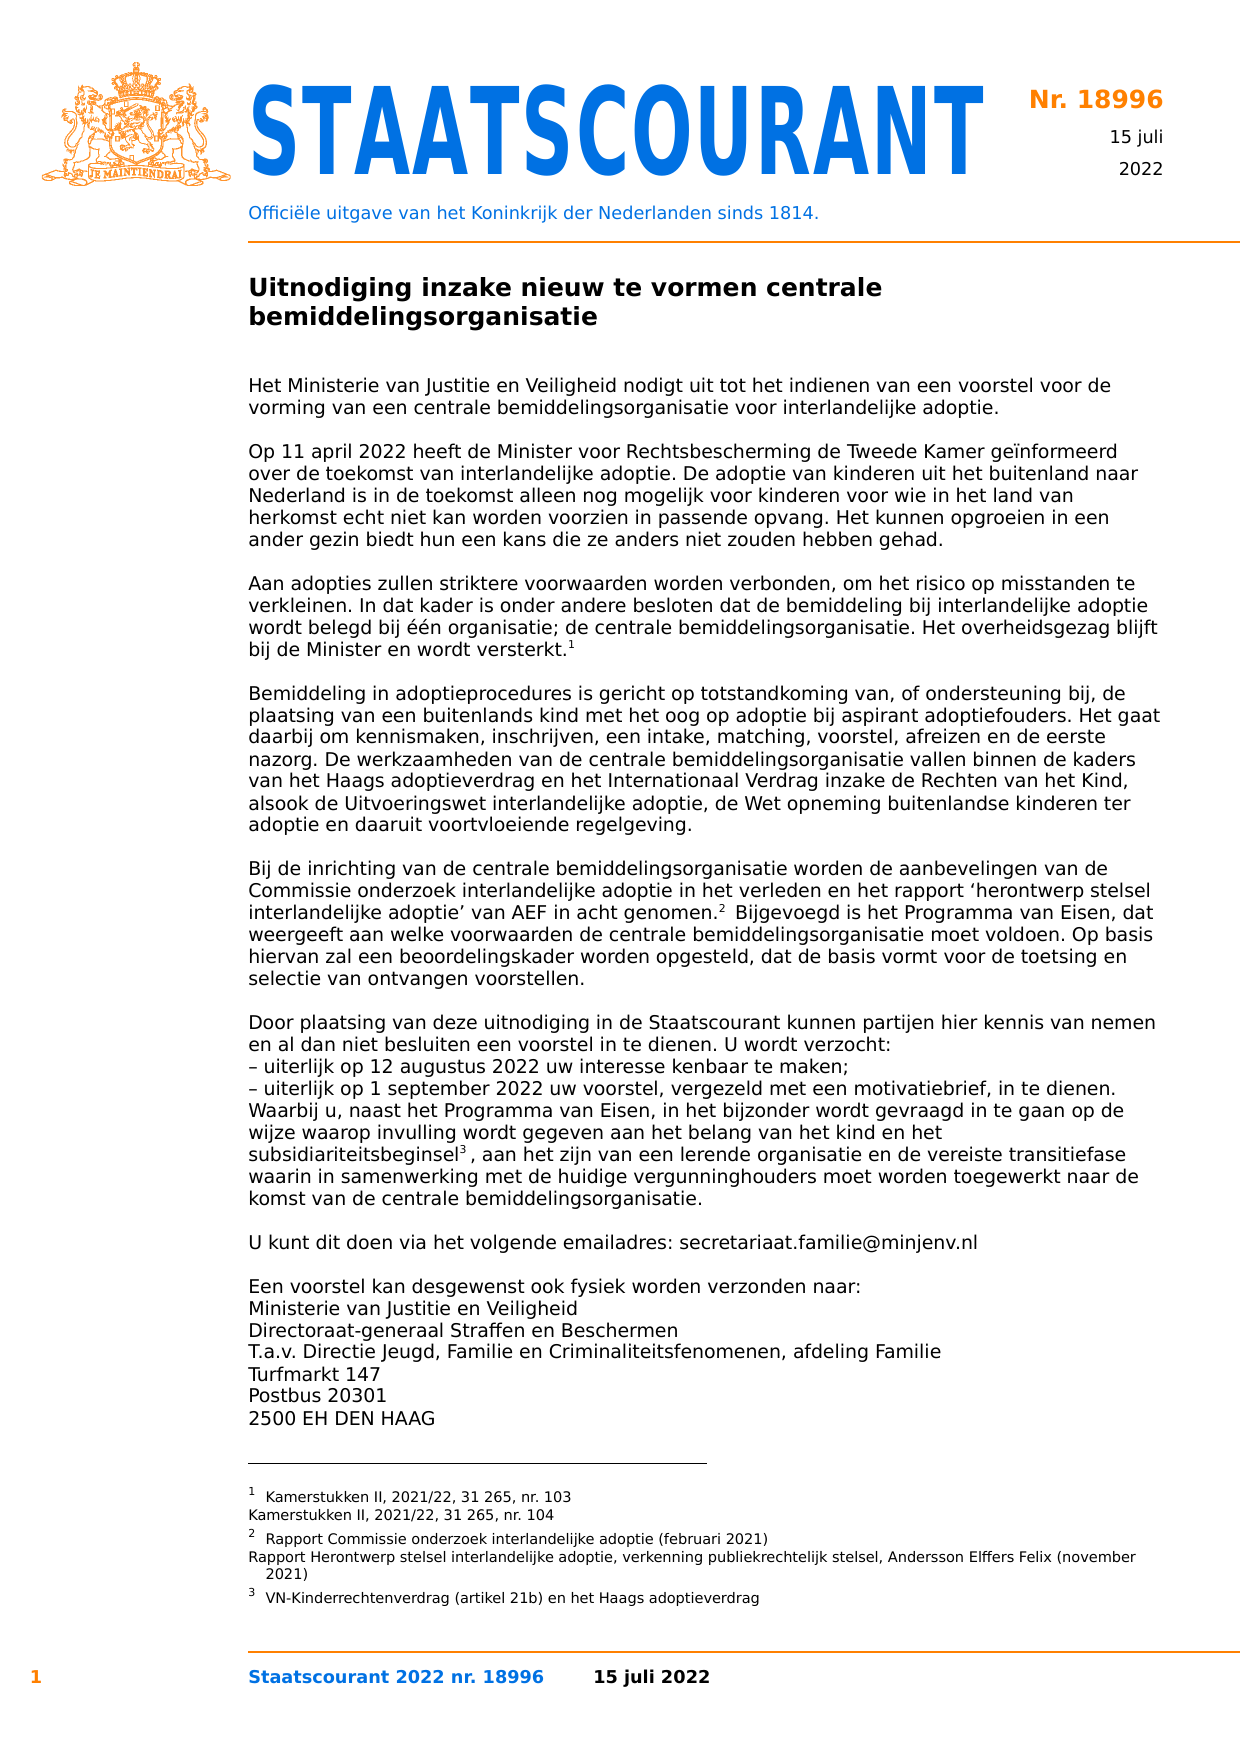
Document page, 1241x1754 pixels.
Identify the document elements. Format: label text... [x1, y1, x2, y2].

table_cell 15 juli [998, 121, 1240, 153]
text Door plaatsing van deze uitnodiging in de Staatscourant kunnen partijen hier kennis van nemen en al dan niet besluiten een voorstel in te dienen. U wordt verzocht: [248, 1012, 1163, 1056]
text Turfmarkt 147 [248, 1363, 1163, 1385]
text – uiterlijk op 1 september 2022 uw voorstel, vergezeld met een motivatiebrief, in te dienen. [248, 1078, 1163, 1100]
text VN-Kinderrechtenverdrag (artikel 21b) en het Haags adoptieverdrag [248, 1586, 1163, 1608]
text U kunt dit doen via het volgende emailadres: secretariaat.familie@minjenv.nl [248, 1232, 1163, 1254]
text Kamerstukken II, 2021/22, 31 265, nr. 103 [248, 1485, 1163, 1507]
text Het Ministerie van Justitie en Veiligheid nodigt uit tot het indienen van een voorstel voor de vorming van een centrale bemiddelingsorganisatie voor interlandelijke adoptie. [248, 375, 1163, 419]
text Kamerstukken II, 2021/22, 31 265, nr. 104 [248, 1507, 1163, 1524]
text Aan adopties zullen striktere voorwaarden worden verbonden, om het risico op misstanden te verkleinen. In dat kader is onder andere besloten dat de bemiddeling bij interlandelijke adoptie wordt belegd bij één organisatie; de centrale bemiddelingsorganisatie. Het overheidsgezag blijft bij de Minister en wordt versterkt. [248, 573, 1163, 661]
text Bemiddeling in adoptieprocedures is gericht op totstandkoming van, of ondersteuning bij, de plaatsing van een buitenlands kind met het oog op adoptie bij aspirant adoptiefouders. Het gaat daarbij om kennismaken, inschrijven, een intake, matching, voorstel, afreizen en de eerste nazorg. De werkzaamheden van de centrale bemiddelingsorganisatie vallen binnen de kaders van het Haags adoptieverdrag en het Internationaal Verdrag inzake de Rechten van het Kind, alsook de Uitvoeringswet interlandelijke adoptie, de Wet opneming buitenlandse kinderen ter adoptie en daaruit voortvloeiende regelgeving. [248, 682, 1163, 836]
subtitle Uitnodiging inzake nieuw te vormen centrale bemiddelingsorganisatie [248, 273, 1163, 331]
text Directoraat-generaal Straffen en Beschermen [248, 1319, 1163, 1341]
text Op 11 april 2022 heeft de Minister voor Rechtsbescherming de Tweede Kamer geïnformeerd over de toekomst van interlandelijke adoptie. De adoptie van kinderen uit het buitenland naar Nederland is in de toekomst alleen nog mogelijk voor kinderen voor wie in het land van herkomst echt niet kan worden voorzien in passende opvang. Het kunnen opgroeien in een ander gezin biedt hun een kans die ze anders niet zouden hebben gehad. [248, 441, 1163, 551]
text Ministerie van Justitie en Veiligheid [248, 1297, 1163, 1319]
text Postbus 20301 [248, 1385, 1163, 1407]
text T.a.v. Directie Jeugd, Familie en Criminaliteitsfenomenen, afdeling Familie [248, 1341, 1163, 1363]
text Rapport Herontwerp stelsel interlandelijke adoptie, verkenning publiekrechtelijk stelsel, Andersson Elffers Felix (november 2021) [248, 1549, 1163, 1583]
text Een voorstel kan desgewenst ook fysiek worden verzonden naar: [248, 1276, 1163, 1297]
table_header Nr. 18996 [998, 62, 1240, 121]
text Waarbij u, naast het Programma van Eisen, in het bijzonder wordt gevraagd in te gaan op de wijze waarop invulling wordt gegeven aan het belang van het kind en het subsidiariteitsbeginsel, aan het zijn van een lerende organisatie en de vereiste transitiefase waarin in samenwerking met de huidige vergunninghouders moet worden toegewerkt naar de komst van de centrale bemiddelingsorganisatie. [248, 1100, 1163, 1210]
text Rapport Commissie onderzoek interlandelijke adoptie (februari 2021) [248, 1527, 1163, 1549]
table_cell Officiële uitgave van het Koninkrijk der Nederlanden sinds 1814. [248, 203, 1240, 241]
text 2500 EH DEN HAAG [248, 1407, 1163, 1429]
table_header [25, 62, 248, 241]
table_cell 2022 [998, 153, 1240, 203]
picture [41, 62, 231, 186]
table_header STAATSCOURANT [248, 62, 998, 203]
text – uiterlijk op 12 augustus 2022 uw interesse kenbaar te maken; [248, 1056, 1163, 1078]
text Bij de inrichting van de centrale bemiddelingsorganisatie worden de aanbevelingen van de Commissie onderzoek interlandelijke adoptie in het verleden en het rapport ‘herontwerp stelsel interlandelijke adoptie’ van AEF in acht genomen. Bijgevoegd is het Programma van Eisen, dat weergeeft aan welke voorwaarden de centrale bemiddelingsorganisatie moet voldoen. Op basis hiervan zal een beoordelingskader worden opgesteld, dat de basis vormt voor de toetsing en selectie van ontvangen voorstellen. [248, 858, 1163, 990]
